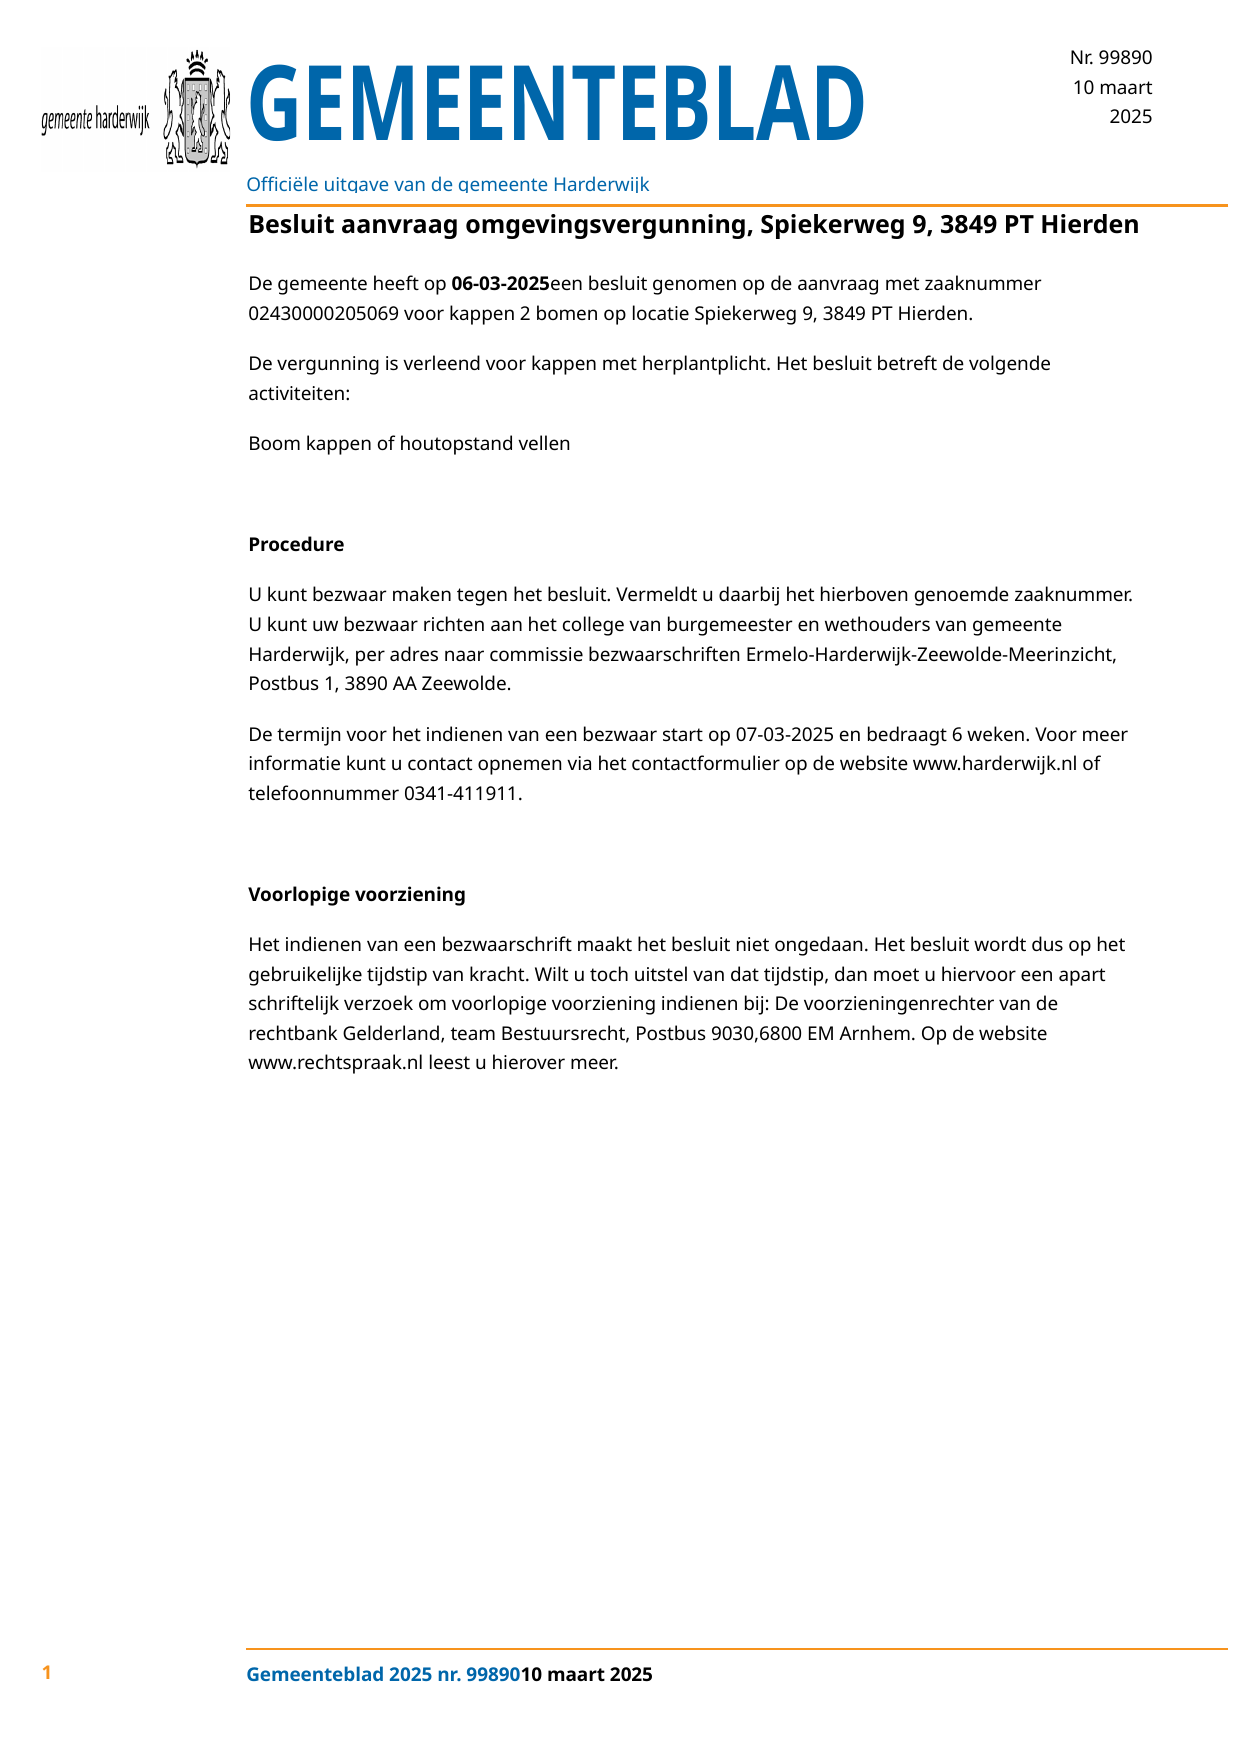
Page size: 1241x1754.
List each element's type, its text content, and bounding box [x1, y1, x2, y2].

text De vergunning is verleend voor kappen met herplantplicht. Het besluit betreft de volgende activiteiten: [248, 350, 1152, 406]
text Besluit aanvraag omgevingsvergunning, Spiekerweg 9, 3849 PT Hierden [248, 207, 1152, 241]
text Voorlopige voorziening [248, 881, 1152, 906]
text De termijn voor het indienen van een bezwaar start op 07-03-2025 en bedraagt 6 weken. Voor meer informatie kunt u contact opnemen via het contactformulier op de website www.harderwijk.nl of telefoonnummer 0341-411911. [248, 721, 1152, 806]
text Het indienen van een bezwaarschrift maakt het besluit niet ongedaan. Het besluit wordt dus op het gebruikelijke tijdstip van kracht. Wilt u toch uitstel van dat tijdstip, dan moet u hiervoor een apart schriftelijk verzoek om voorlopige voorziening indienen bij: De voorzieningenrechter van de rechtbank Gelderland, team Bestuursrecht, Postbus 9030,6800 EM Arnhem. Op de website www.rechtspraak.nl leest u hierover meer. [248, 931, 1152, 1075]
text Procedure [248, 531, 1152, 557]
text De gemeente heeft op 06-03-2025een besluit genomen op de aanvraag met zaaknummer 02430000205069 voor kappen 2 bomen op locatie Spiekerweg 9, 3849 PT Hierden. [248, 270, 1152, 326]
text Boom kappen of houtopstand vellen [248, 430, 1152, 456]
picture [41, 47, 231, 172]
text U kunt bezwaar maken tegen het besluit. Vermeldt u daarbij het hierboven genoemde zaaknummer. U kunt uw bezwaar richten aan het college van burgemeester en wethouders van gemeente Harderwijk, per adres naar commissie bezwaarschriften Ermelo-Harderwijk-Zeewolde-Meerinzicht, Postbus 1, 3890 AA Zeewolde. [248, 582, 1152, 696]
